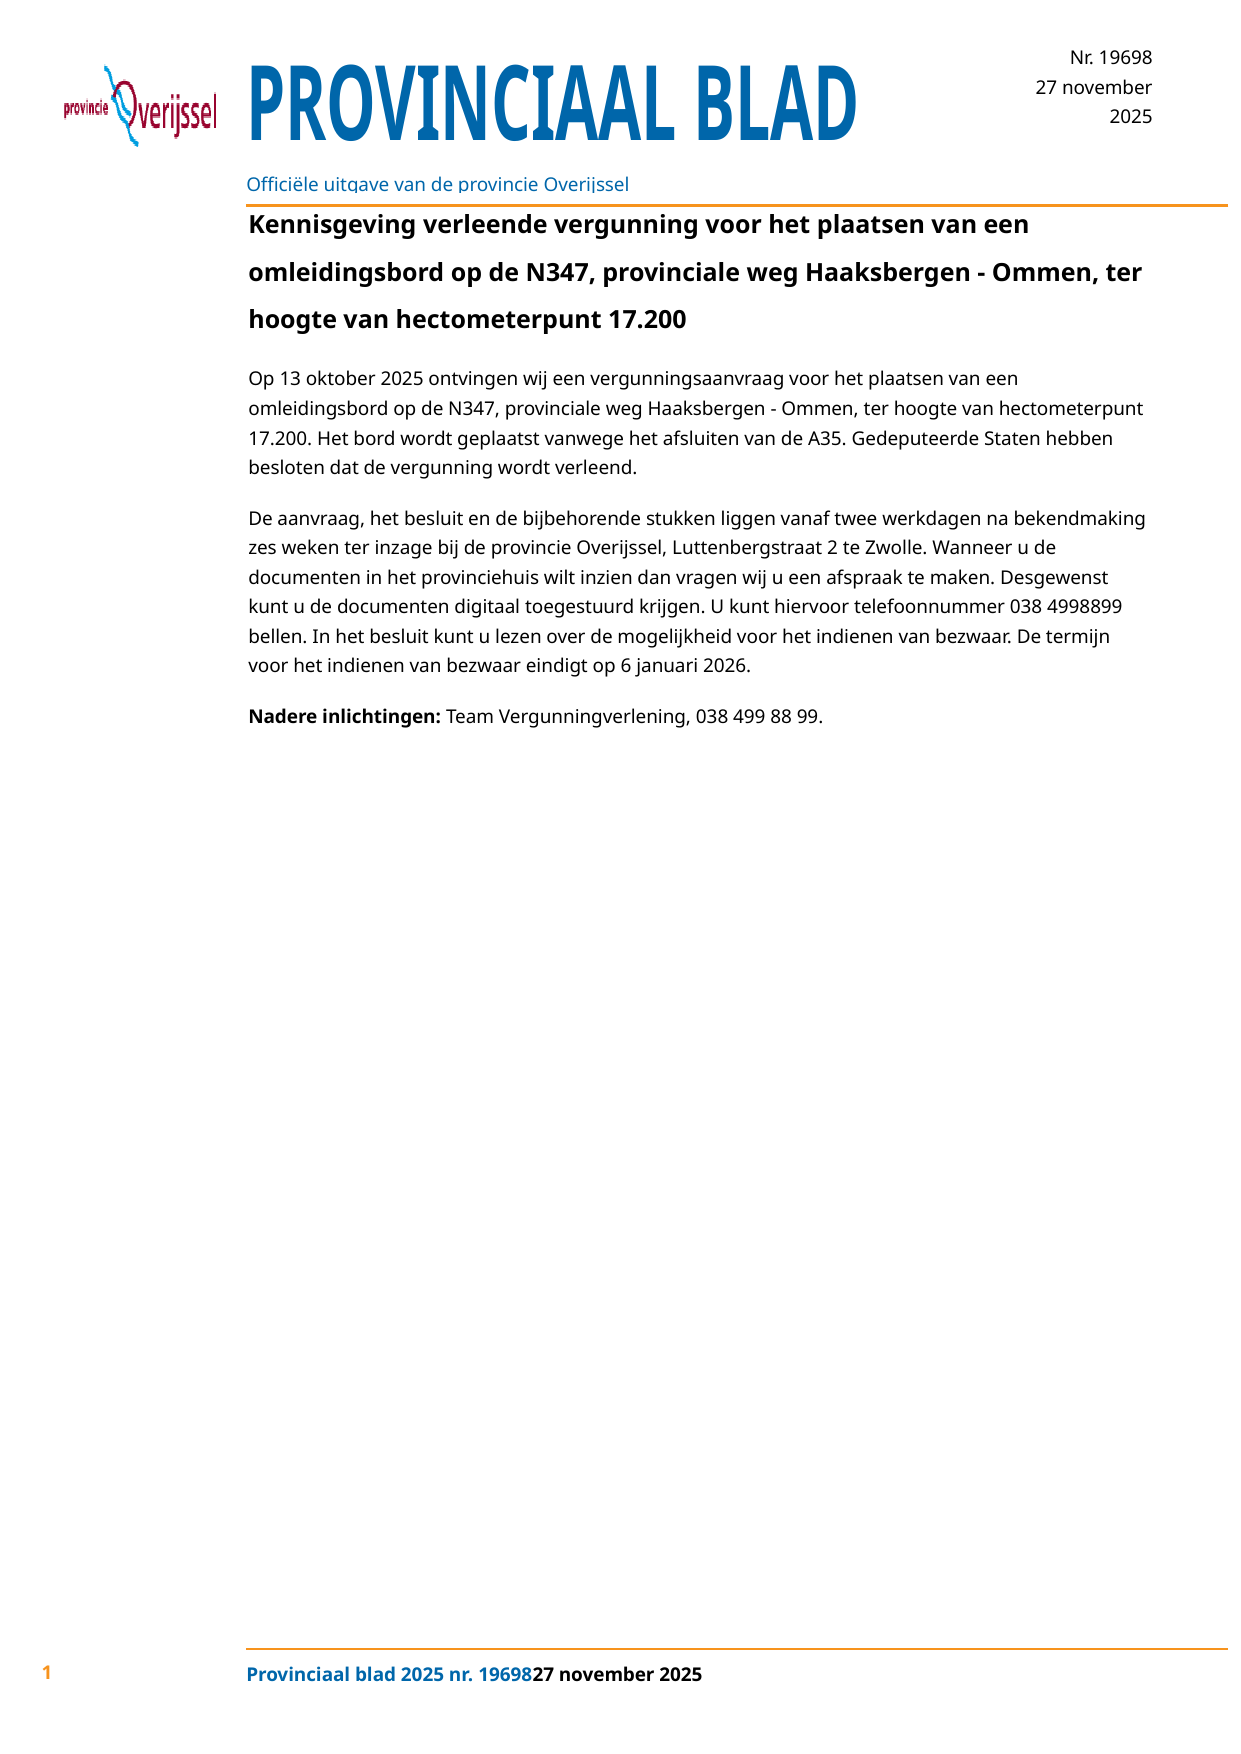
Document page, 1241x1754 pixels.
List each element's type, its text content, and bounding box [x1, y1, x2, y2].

text Kennisgeving verleende vergunning voor het plaatsen van een omleidingsbord op de N347, provinciale weg Haaksbergen - Ommen, ter hoogte van hectometerpunt 17.200 [248, 207, 1152, 336]
text Nadere inlichtingen: Team Vergunningverlening, 038 499 88 99. [248, 703, 1152, 729]
text De aanvraag, het besluit en de bijbehorende stukken liggen vanaf twee werkdagen na bekendmaking zes weken ter inzage bij de provincie Overijssel, Luttenbergstraat 2 te Zwolle. Wanneer u de documenten in het provinciehuis wilt inzien dan vragen wij u een afspraak te maken. Desgewenst kunt u de documenten digitaal toegestuurd krijgen. U kunt hiervoor telefoonnummer 038 4998899 bellen. In het besluit kunt u lezen over de mogelijkheid voor het indienen van bezwaar. De termijn voor het indienen van bezwaar eindigt op 6 januari 2026. [248, 505, 1152, 678]
picture [41, 47, 231, 172]
text Op 13 oktober 2025 ontvingen wij een vergunningsaanvraag voor het plaatsen van een omleidingsbord op de N347, provinciale weg Haaksbergen - Ommen, ter hoogte van hectometerpunt 17.200. Het bord wordt geplaatst vanwege het afsluiten van de A35. Gedeputeerde Staten hebben besloten dat de vergunning wordt verleend. [248, 366, 1152, 480]
